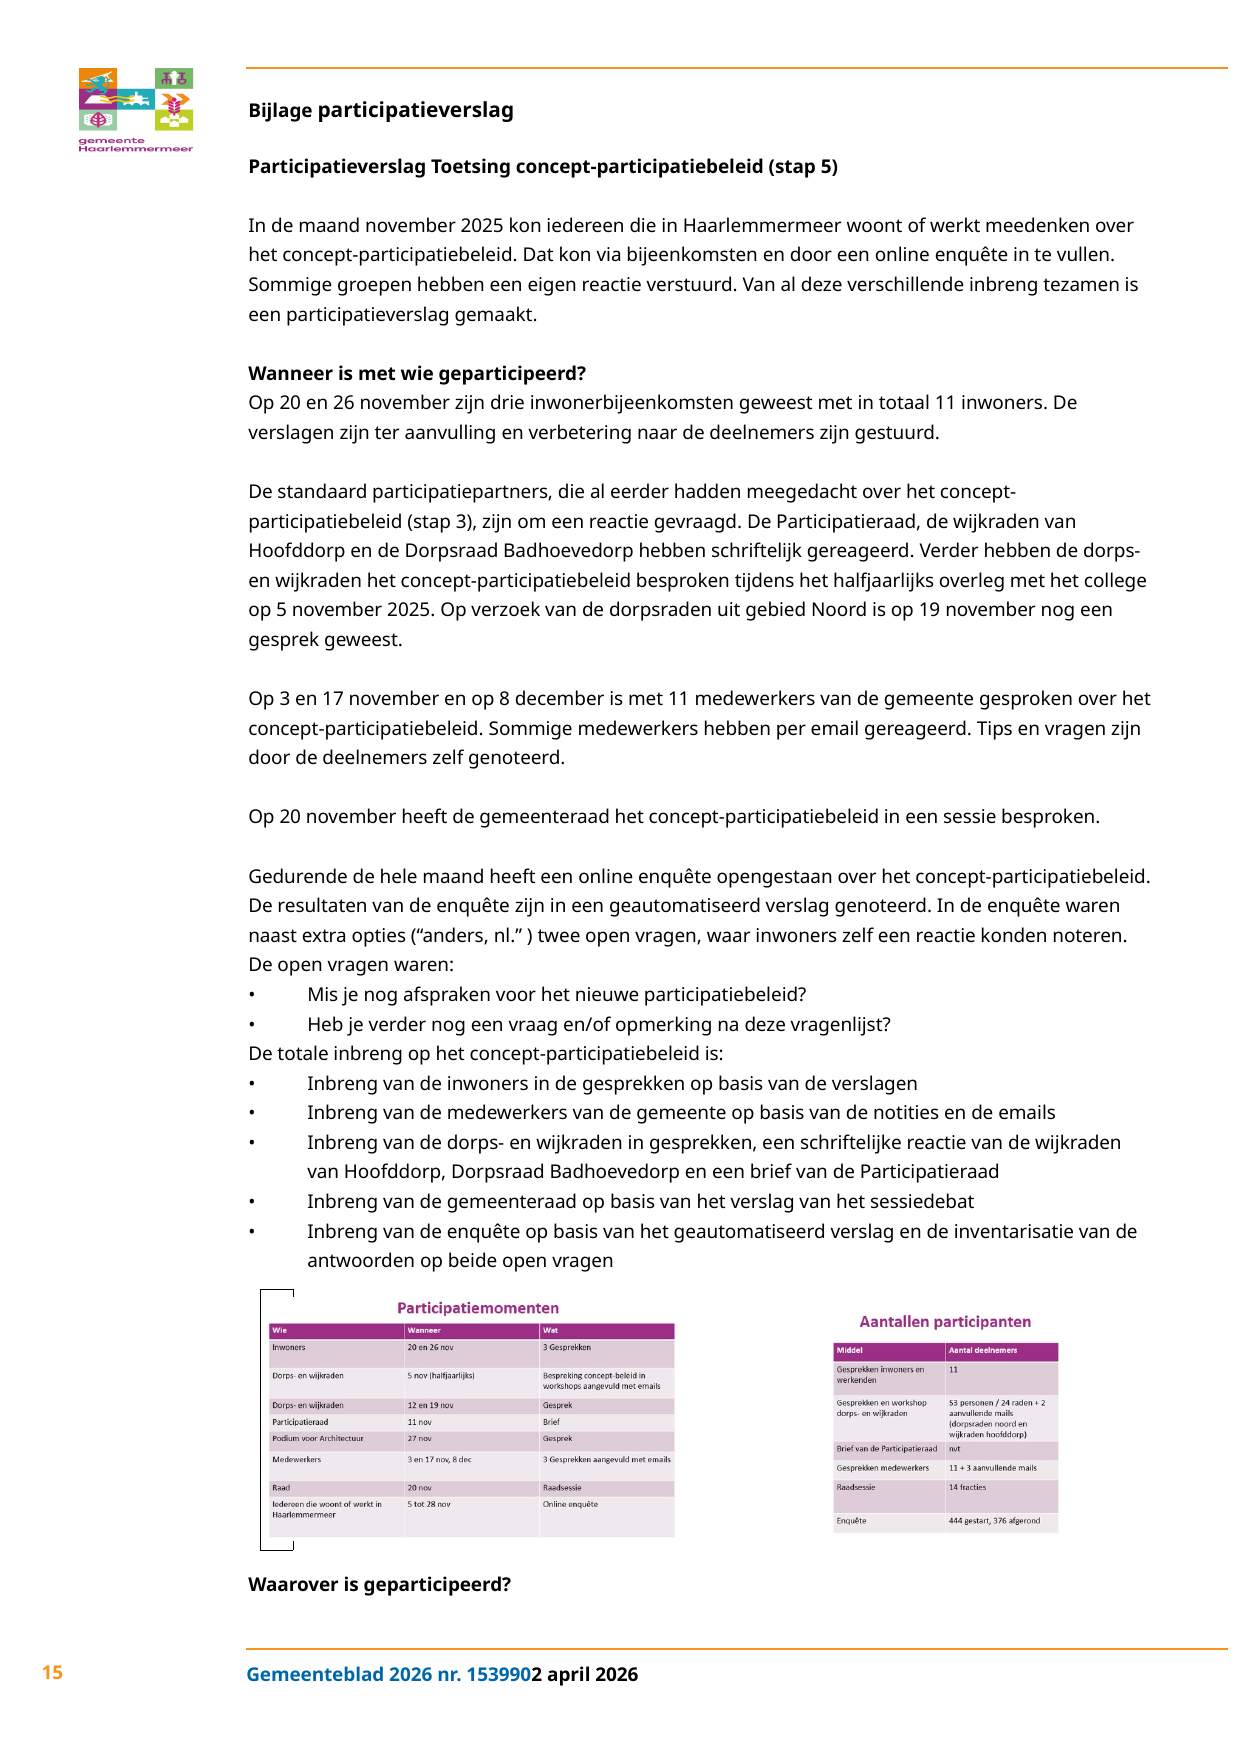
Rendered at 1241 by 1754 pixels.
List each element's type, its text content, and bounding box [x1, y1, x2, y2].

text Op 20 en 26 november zijn drie inwonerbijeenkomsten geweest met in totaal 11 inwoners. De verslagen zijn ter aanvulling en verbetering naar de deelnemers zijn gestuurd. [248, 389, 1152, 445]
text De standaard participatiepartners, die al eerder hadden meegedacht over het concept-participatiebeleid (stap 3), zijn om een reactie gevraagd. De Participatieraad, de wijkraden van Hoofddorp en de Dorpsraad Badhoevedorp hebben schriftelijk gereageerd. Verder hebben de dorps- en wijkraden het concept-participatiebeleid besproken tijdens het halfjaarlijks overleg met het college op 5 november 2025. Op verzoek van de dorpsraden uit gebied Noord is op 19 november nog een gesprek geweest. [248, 478, 1152, 652]
text De open vragen waren: [248, 952, 1152, 977]
list Inbreng van de enquête op basis van het geautomatiseerd verslag en de inventarisatie van de antwoorden op beide open vragen [248, 1218, 1152, 1273]
text Op 20 november heeft de gemeenteraad het concept-participatiebeleid in een sessie besproken. [248, 804, 1152, 829]
list Inbreng van de medewerkers van de gemeente op basis van de notities en de emails [248, 1099, 1152, 1125]
list Inbreng van de gemeenteraad op basis van het verslag van het sessiedebat [248, 1188, 1152, 1214]
text Bijlage participatieverslag [248, 95, 1152, 123]
picture [41, 47, 231, 172]
text Wanneer is met wie geparticipeerd? [248, 360, 1152, 386]
list Heb je verder nog een vraag en/of opmerking na deze vragenlijst? [248, 1011, 1152, 1037]
text In de maand november 2025 kon iedereen die in Haarlemmermeer woont of werkt meedenken over het concept-participatiebeleid. Dat kon via bijeenkomsten en door een online enquête in te vullen. Sommige groepen hebben een eigen reactie verstuurd. Van al deze verschillende inbreng tezamen is een participatieverslag gemaakt. [248, 212, 1152, 327]
list Inbreng van de dorps- en wijkraden in gesprekken, een schriftelijke reactie van de wijkraden van Hoofddorp, Dorpsraad Badhoevedorp en een brief van de Participatieraad [248, 1129, 1152, 1184]
list Mis je nog afspraken voor het nieuwe participatiebeleid? [248, 981, 1152, 1007]
text Op 3 en 17 november en op 8 december is met 11 medewerkers van de gemeente gesproken over het concept-participatiebeleid. Sommige medewerkers hebben per email gereageerd. Tips en vragen zijn door de deelnemers zelf genoteerd. [248, 685, 1152, 770]
text Participatieverslag Toetsing concept-participatiebeleid (stap 5) [248, 153, 1152, 179]
text De totale inbreng op het concept-participatiebeleid is: [248, 1040, 1152, 1066]
list Inbreng van de inwoners in de gesprekken op basis van de verslagen [248, 1070, 1152, 1096]
picture [268, 1297, 1173, 1541]
text Gedurende de hele maand heeft een online enquête opengestaan over het concept-participatiebeleid. De resultaten van de enquête zijn in een geautomatiseerd verslag genoteerd. In de enquête waren naast extra opties (“anders, nl.” ) twee open vragen, waar inwoners zelf een reactie konden noteren. [248, 863, 1152, 948]
text Waarover is geparticipeerd? [248, 1571, 1152, 1597]
